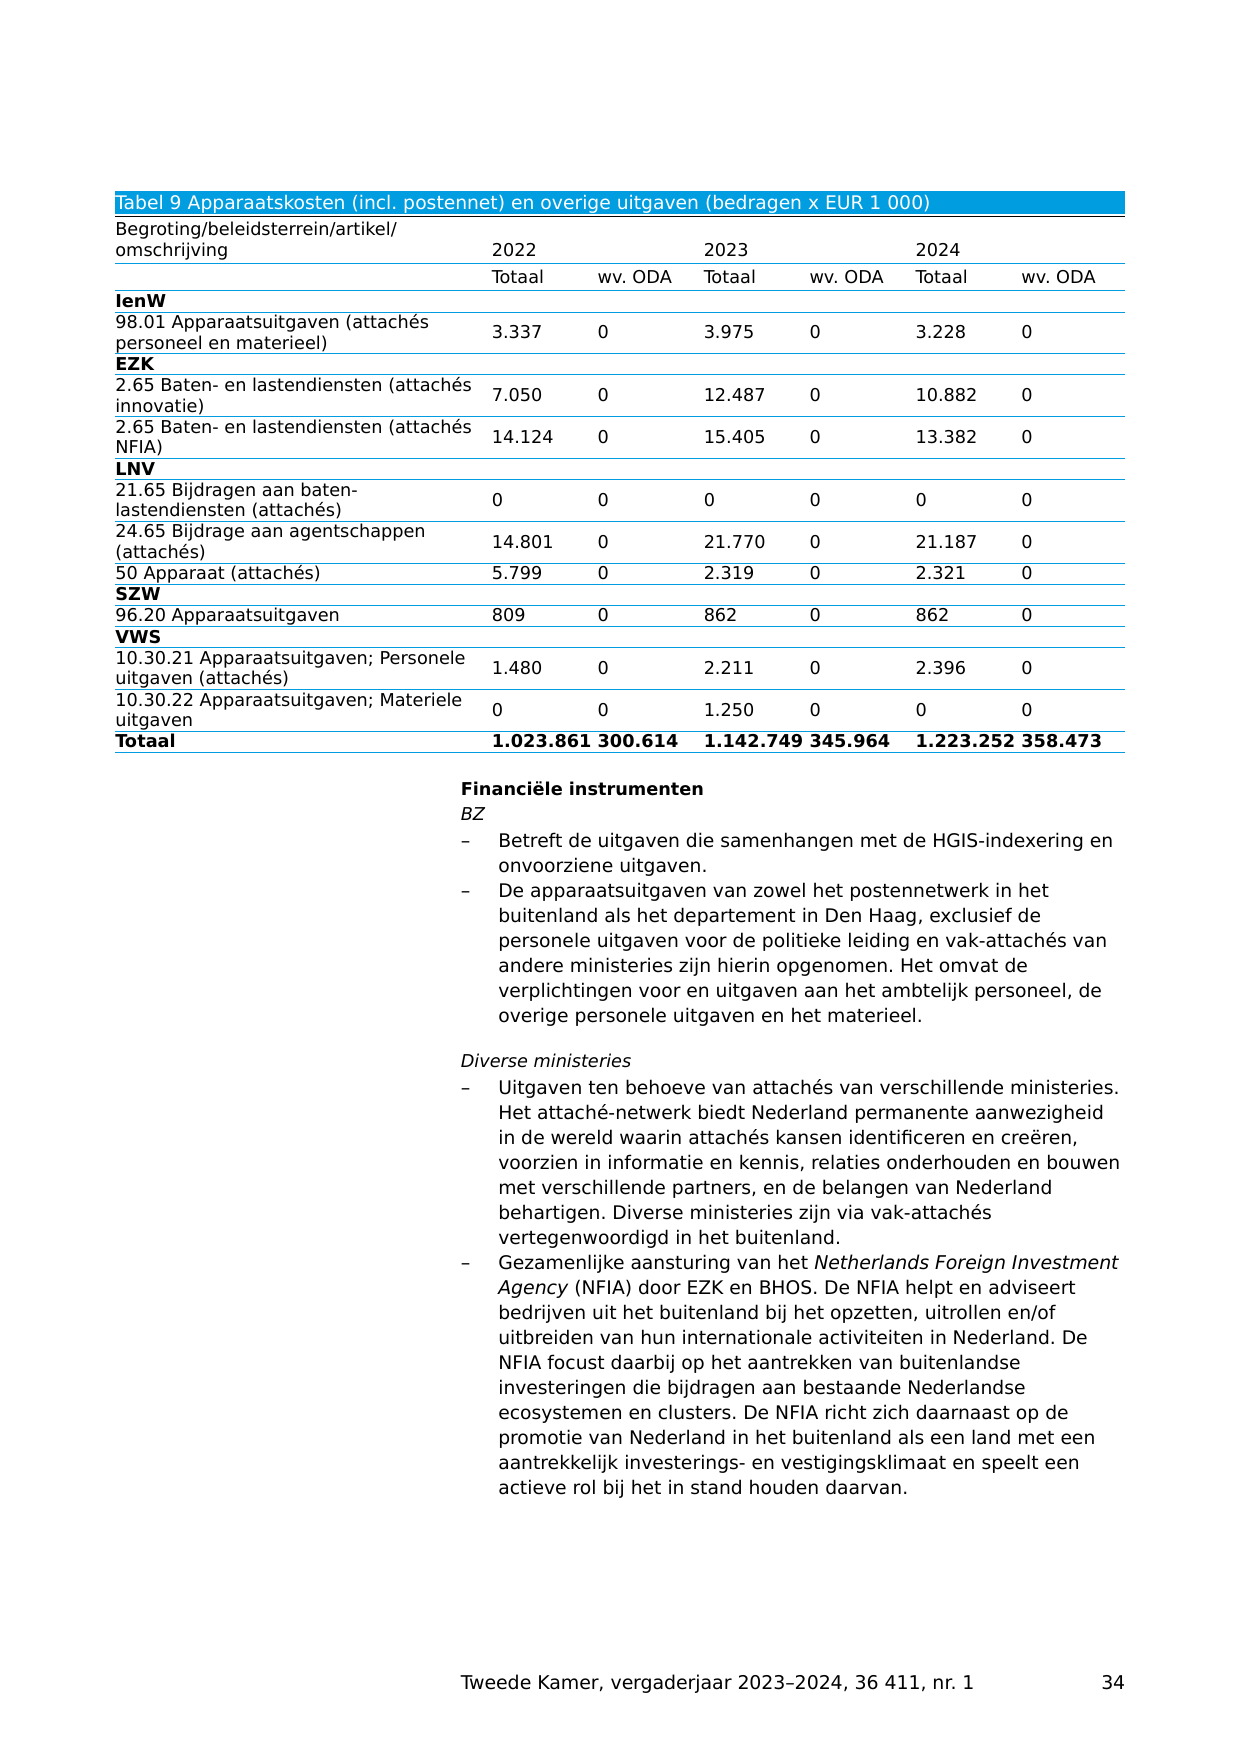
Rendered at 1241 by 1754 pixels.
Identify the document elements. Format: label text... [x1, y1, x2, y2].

table_cell IenW [115, 291, 489, 311]
table_cell 98.01 Apparaatsuitgaven (attachés personeel en materieel) [115, 313, 489, 353]
list Uitgaven ten behoeve van attachés van verschillende ministeries. Het attaché-netwerk biedt Nederland permanente aanwezigheid in de wereld waarin attachés kansen identificeren en creëren, voorzien in informatie en kennis, relaties onderhouden en bouwen met verschillende partners, en de belangen van Nederland behartigen. Diverse ministeries zijn via vak-attachés vertegenwoordigd in het buitenland. [461, 1074, 1125, 1249]
table_cell [595, 627, 701, 647]
table_cell 0 [595, 480, 701, 521]
table_cell 3.337 [489, 313, 594, 353]
table_cell SZW [115, 585, 489, 605]
table_cell [701, 585, 806, 605]
table_cell 2.321 [913, 564, 1018, 584]
table_cell 14.124 [489, 417, 594, 458]
table_cell [806, 354, 912, 374]
table_cell 862 [913, 606, 1018, 626]
table_cell 0 [1018, 564, 1125, 584]
table_cell [1018, 291, 1125, 311]
table_cell 7.050 [489, 375, 594, 416]
table_cell 21.770 [701, 522, 806, 563]
table_cell 0 [806, 480, 912, 521]
table_cell 10.882 [913, 375, 1018, 416]
table_cell [913, 627, 1018, 647]
table_cell [701, 291, 806, 311]
table_cell 0 [1018, 648, 1125, 689]
table_cell 10.30.21 Apparaatsuitgaven; Personele uitgaven (attachés) [115, 648, 489, 689]
table_cell Totaal [115, 732, 489, 752]
table_cell 3.975 [701, 313, 806, 353]
table_cell [701, 459, 806, 479]
table_cell 2.65 Baten- en lastendiensten (attachés innovatie) [115, 375, 489, 416]
table_cell 15.405 [701, 417, 806, 458]
table_cell 2.211 [701, 648, 806, 689]
table_cell [1018, 585, 1125, 605]
table_cell 0 [1018, 480, 1125, 521]
table_cell [489, 291, 594, 311]
table_cell 0 [1018, 606, 1125, 626]
table_cell Totaal [913, 264, 1018, 290]
table_cell 50 Apparaat (attachés) [115, 564, 489, 584]
table_cell 0 [806, 375, 912, 416]
table_cell [115, 264, 489, 290]
table_cell 1.223.252 [913, 732, 1018, 752]
table_cell EZK [115, 354, 489, 374]
table_cell 0 [701, 480, 806, 521]
table_cell 0 [489, 690, 594, 731]
list Betreft de uitgaven die samenhangen met de HGIS-indexering en onvoorziene uitgaven. [461, 827, 1125, 877]
table_cell 0 [595, 417, 701, 458]
table_cell [595, 354, 701, 374]
table_cell LNV [115, 459, 489, 479]
table_cell 21.187 [913, 522, 1018, 563]
table_cell wv. ODA [806, 264, 912, 290]
table_cell 21.65 Bijdragen aan baten-lastendiensten (attachés) [115, 480, 489, 521]
table_cell [1018, 354, 1125, 374]
table_cell 0 [595, 313, 701, 353]
table_cell Totaal [489, 264, 594, 290]
table_cell wv. ODA [1018, 264, 1125, 290]
table_cell [806, 585, 912, 605]
table_cell [913, 354, 1018, 374]
table_cell 2023 [701, 217, 912, 263]
table_cell 13.382 [913, 417, 1018, 458]
table_cell [595, 585, 701, 605]
table_cell 809 [489, 606, 594, 626]
table_cell 345.964 [806, 732, 912, 752]
table_cell 12.487 [701, 375, 806, 416]
table_cell 862 [701, 606, 806, 626]
table_cell 24.65 Bijdrage aan agentschappen (attachés) [115, 522, 489, 563]
table_cell VWS [115, 627, 489, 647]
table_cell 1.142.749 [701, 732, 806, 752]
table_cell [913, 585, 1018, 605]
table_cell Begroting/beleidsterrein/artikel/omschrijving [115, 217, 489, 263]
table_cell [806, 291, 912, 311]
table_cell 96.20 Apparaatsuitgaven [115, 606, 489, 626]
table_cell 0 [1018, 313, 1125, 353]
table_cell 0 [913, 690, 1018, 731]
table_cell 2.65 Baten- en lastendiensten (attachés NFIA) [115, 417, 489, 458]
table_cell 0 [595, 606, 701, 626]
table_cell 1.250 [701, 690, 806, 731]
table_cell 0 [1018, 690, 1125, 731]
table_cell [806, 627, 912, 647]
table_cell 0 [595, 564, 701, 584]
list De apparaatsuitgaven van zowel het postennetwerk in het buitenland als het departement in Den Haag, exclusief de personele uitgaven voor de politieke leiding en vak-attachés van andere ministeries zijn hierin opgenomen. Het omvat de verplichtingen voor en uitgaven aan het ambtelijk personeel, de overige personele uitgaven en het materieel. [461, 877, 1125, 1027]
table_cell [489, 354, 594, 374]
table_cell [701, 354, 806, 374]
table_cell 1.023.861 [489, 732, 594, 752]
table_cell 3.228 [913, 313, 1018, 353]
table_cell 0 [1018, 417, 1125, 458]
table_cell [489, 627, 594, 647]
table_cell 0 [1018, 522, 1125, 563]
table_cell 14.801 [489, 522, 594, 563]
table_cell [701, 627, 806, 647]
table_cell 0 [806, 313, 912, 353]
table_cell 0 [595, 522, 701, 563]
table_cell 0 [1018, 375, 1125, 416]
table_cell 2.396 [913, 648, 1018, 689]
table_cell [913, 459, 1018, 479]
table_cell [806, 459, 912, 479]
table_cell 358.473 [1018, 732, 1125, 752]
table_cell [913, 291, 1018, 311]
table_cell 1.480 [489, 648, 594, 689]
list Gezamenlijke aansturing van het Netherlands Foreign Investment Agency (NFIA) door EZK en BHOS. De NFIA helpt en adviseert bedrijven uit het buitenland bij het opzetten, uitrollen en/of uitbreiden van hun internationale activiteiten in Nederland. De NFIA focust daarbij op het aantrekken van buitenlandse investeringen die bijdragen aan bestaande Nederlandse ecosystemen en clusters. De NFIA richt zich daarnaast op de promotie van Nederland in het buitenland als een land met een aantrekkelijk investerings- en vestigingsklimaat en speelt een actieve rol bij het in stand houden daarvan. [461, 1249, 1125, 1499]
table_cell 2022 [489, 217, 701, 263]
table_cell wv. ODA [595, 264, 701, 290]
table_cell 5.799 [489, 564, 594, 584]
table_cell 0 [595, 690, 701, 731]
table_cell [595, 459, 701, 479]
table_cell 2.319 [701, 564, 806, 584]
table_cell [489, 585, 594, 605]
table_cell 0 [806, 606, 912, 626]
text Diverse ministeries [461, 1049, 1125, 1072]
table_cell [595, 291, 701, 311]
table_cell 0 [913, 480, 1018, 521]
text Financiële instrumenten [461, 777, 1125, 800]
table_cell [489, 459, 594, 479]
table_cell 0 [489, 480, 594, 521]
table_cell Totaal [701, 264, 806, 290]
table_cell 0 [806, 564, 912, 584]
table_cell 0 [595, 375, 701, 416]
table_cell 0 [806, 690, 912, 731]
table_cell [1018, 459, 1125, 479]
table_cell 300.614 [595, 732, 701, 752]
table_cell 2024 [913, 217, 1125, 263]
table_cell 0 [806, 522, 912, 563]
table_cell 10.30.22 Apparaatsuitgaven; Materiele uitgaven [115, 690, 489, 731]
table_cell [1018, 627, 1125, 647]
table_cell 0 [806, 417, 912, 458]
table_cell 0 [806, 648, 912, 689]
table_cell 0 [595, 648, 701, 689]
text BZ [461, 802, 1125, 825]
